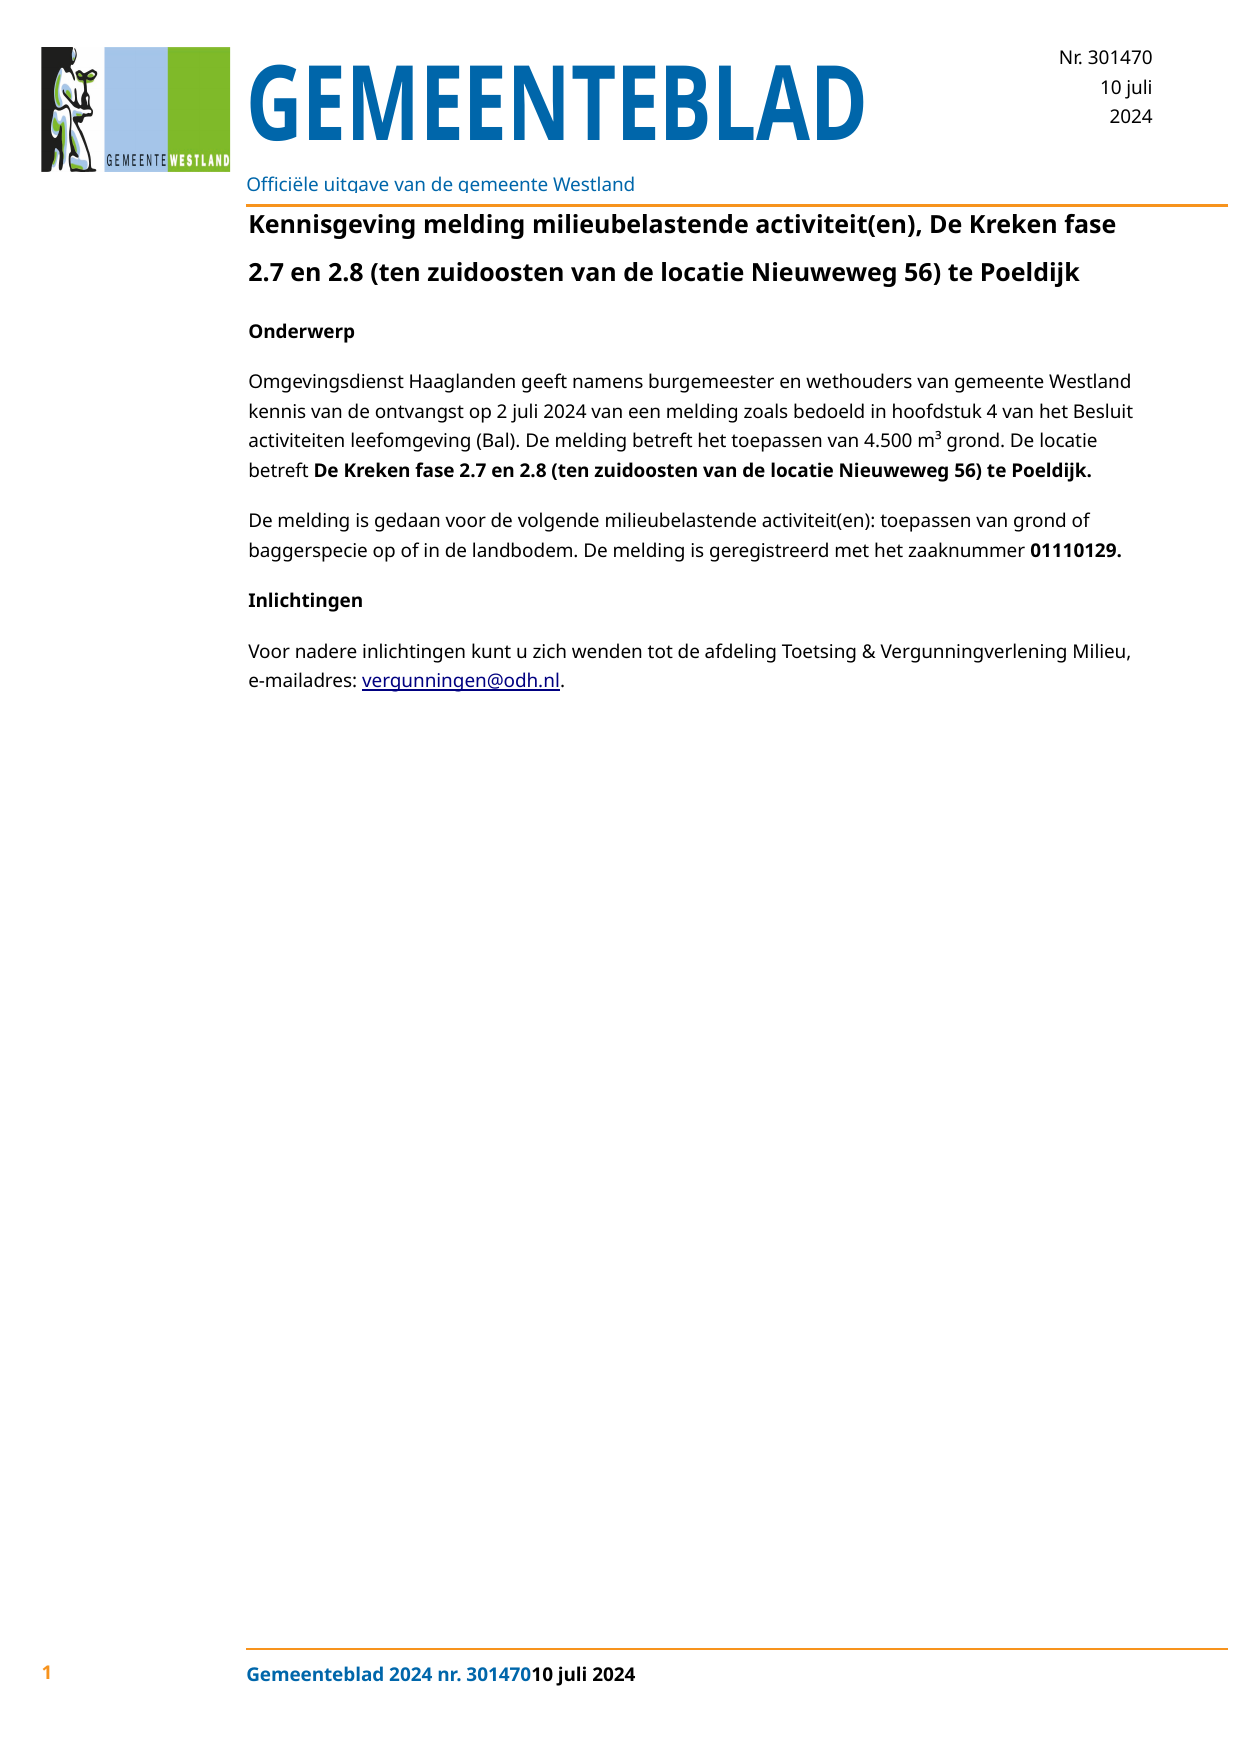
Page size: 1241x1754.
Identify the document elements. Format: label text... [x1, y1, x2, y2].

picture [41, 47, 231, 172]
text Kennisgeving melding milieubelastende activiteit(en), De Kreken fase 2.7 en 2.8 (ten zuidoosten van de locatie Nieuweweg 56) te Poeldijk [248, 207, 1152, 288]
text Inlichtingen [248, 587, 1152, 613]
text Voor nadere inlichtingen kunt u zich wenden tot de afdeling Toetsing & Vergunningverlening Milieu, e-mailadres: vergunningen@odh.nl. [248, 638, 1152, 693]
text Onderwerp [248, 318, 1152, 344]
text De melding is gedaan voor de volgende milieubelastende activiteit(en): toepassen van grond of baggerspecie op of in de landbodem. De melding is geregistreerd met het zaaknummer 01110129. [248, 507, 1152, 563]
text Omgevingsdienst Haaglanden geeft namens burgemeester en wethouders van gemeente Westland kennis van de ontvangst op 2 juli 2024 van een melding zoals bedoeld in hoofdstuk 4 van het Besluit activiteiten leefomgeving (Bal). De melding betreft het toepassen van 4.500 m³ grond. De locatie betreft De Kreken fase 2.7 en 2.8 (ten zuidoosten van de locatie Nieuweweg 56) te Poeldijk. [248, 368, 1152, 483]
